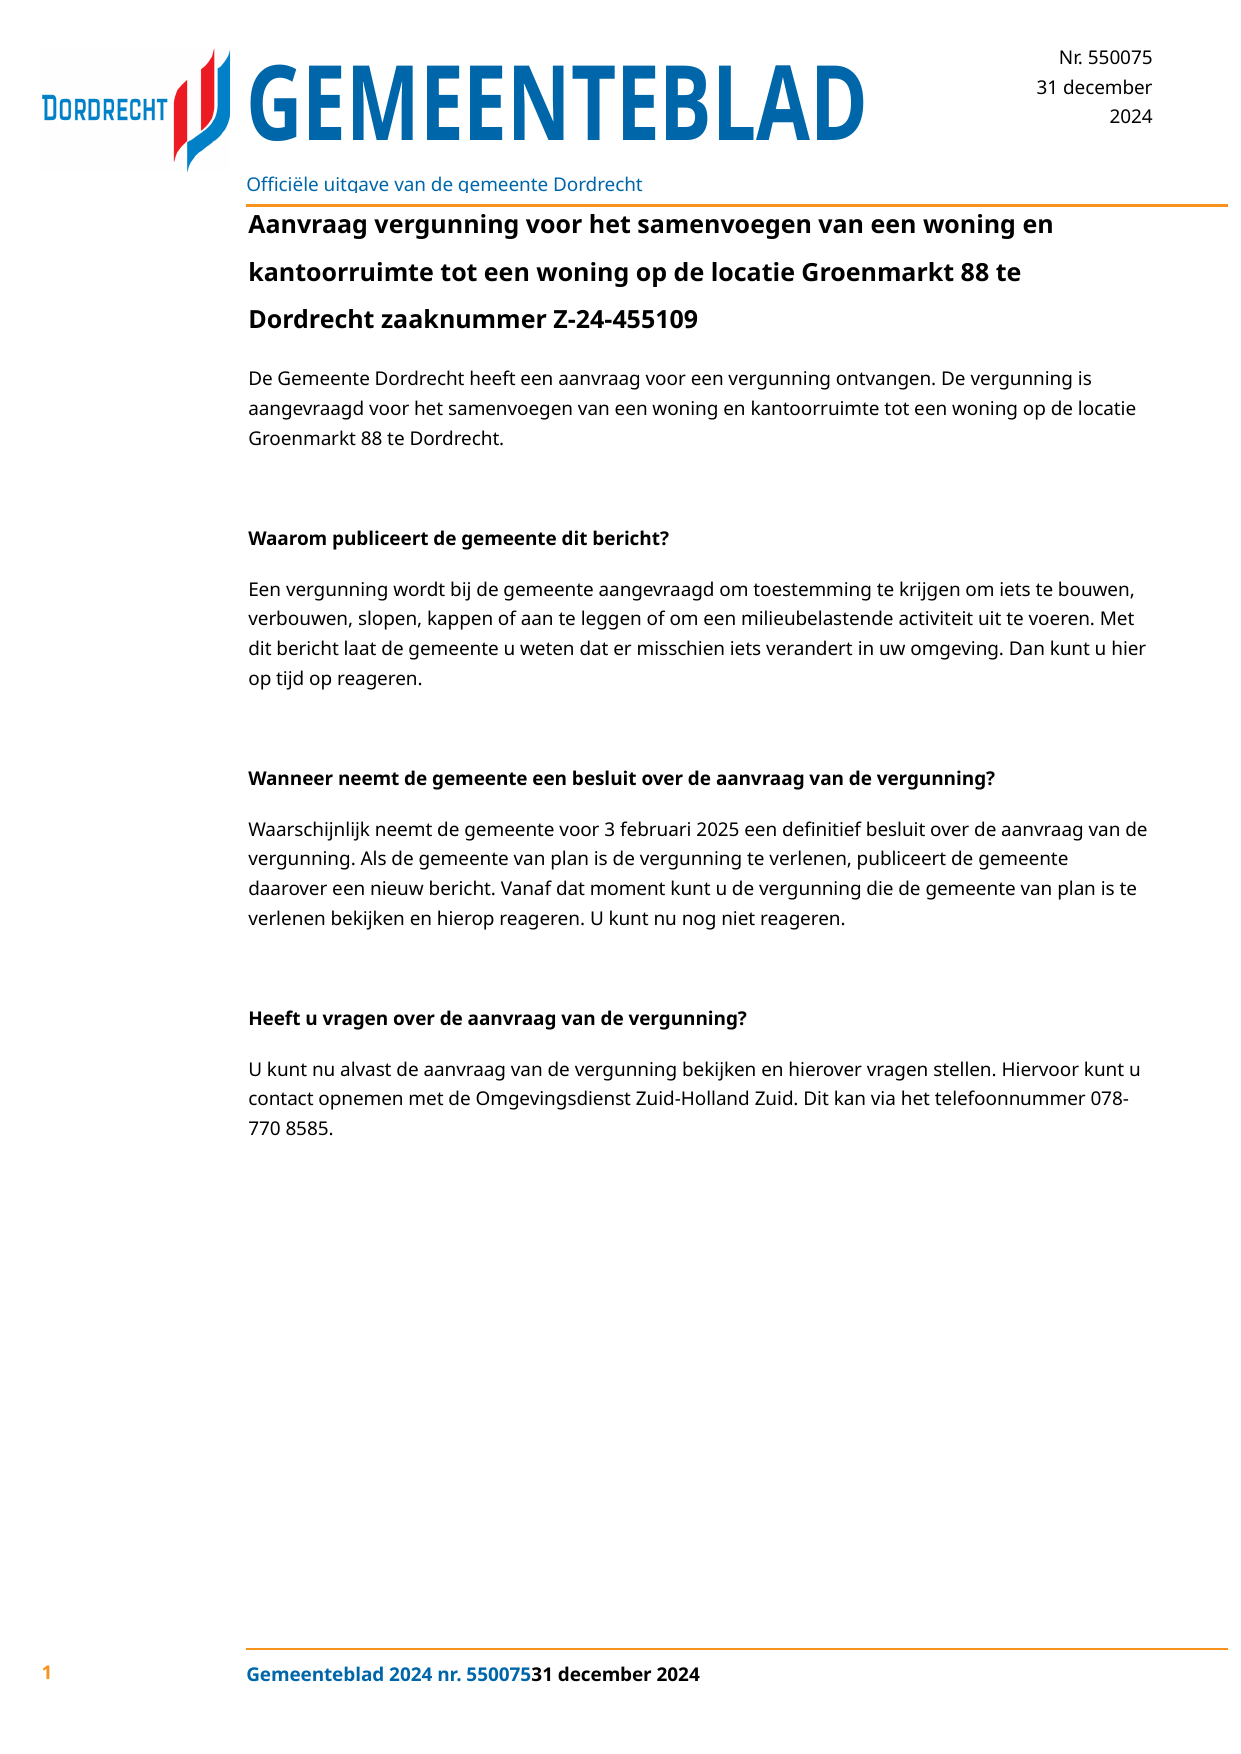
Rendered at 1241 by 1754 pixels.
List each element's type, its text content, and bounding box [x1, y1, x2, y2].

text Waarschijnlijk neemt de gemeente voor 3 februari 2025 een definitief besluit over de aanvraag van de vergunning. Als de gemeente van plan is de vergunning te verlenen, publiceert de gemeente daarover een nieuw bericht. Vanaf dat moment kunt u de vergunning die de gemeente van plan is te verlenen bekijken en hierop reageren. U kunt nu nog niet reageren. [248, 816, 1152, 930]
picture [41, 47, 231, 172]
text Aanvraag vergunning voor het samenvoegen van een woning en kantoorruimte tot een woning op de locatie Groenmarkt 88 te Dordrecht zaaknummer Z-24-455109 [248, 207, 1152, 336]
text Heeft u vragen over de aanvraag van de vergunning? [248, 1006, 1152, 1031]
text U kunt nu alvast de aanvraag van de vergunning bekijken en hierover vragen stellen. Hiervoor kunt u contact opnemen met de Omgevingsdienst Zuid-Holland Zuid. Dit kan via het telefoonnummer 078-770 8585. [248, 1056, 1152, 1141]
text Waarom publiceert de gemeente dit bericht? [248, 526, 1152, 551]
text De Gemeente Dordrecht heeft een aanvraag voor een vergunning ontvangen. De vergunning is aangevraagd voor het samenvoegen van een woning en kantoorruimte tot een woning op de locatie Groenmarkt 88 te Dordrecht. [248, 366, 1152, 450]
text Wanneer neemt de gemeente een besluit over de aanvraag van de vergunning? [248, 766, 1152, 791]
text Een vergunning wordt bij de gemeente aangevraagd om toestemming te krijgen om iets te bouwen, verbouwen, slopen, kappen of aan te leggen of om een milieubelastende activiteit uit te voeren. Met dit bericht laat de gemeente u weten dat er misschien iets verandert in uw omgeving. Dan kunt u hier op tijd op reageren. [248, 576, 1152, 690]
